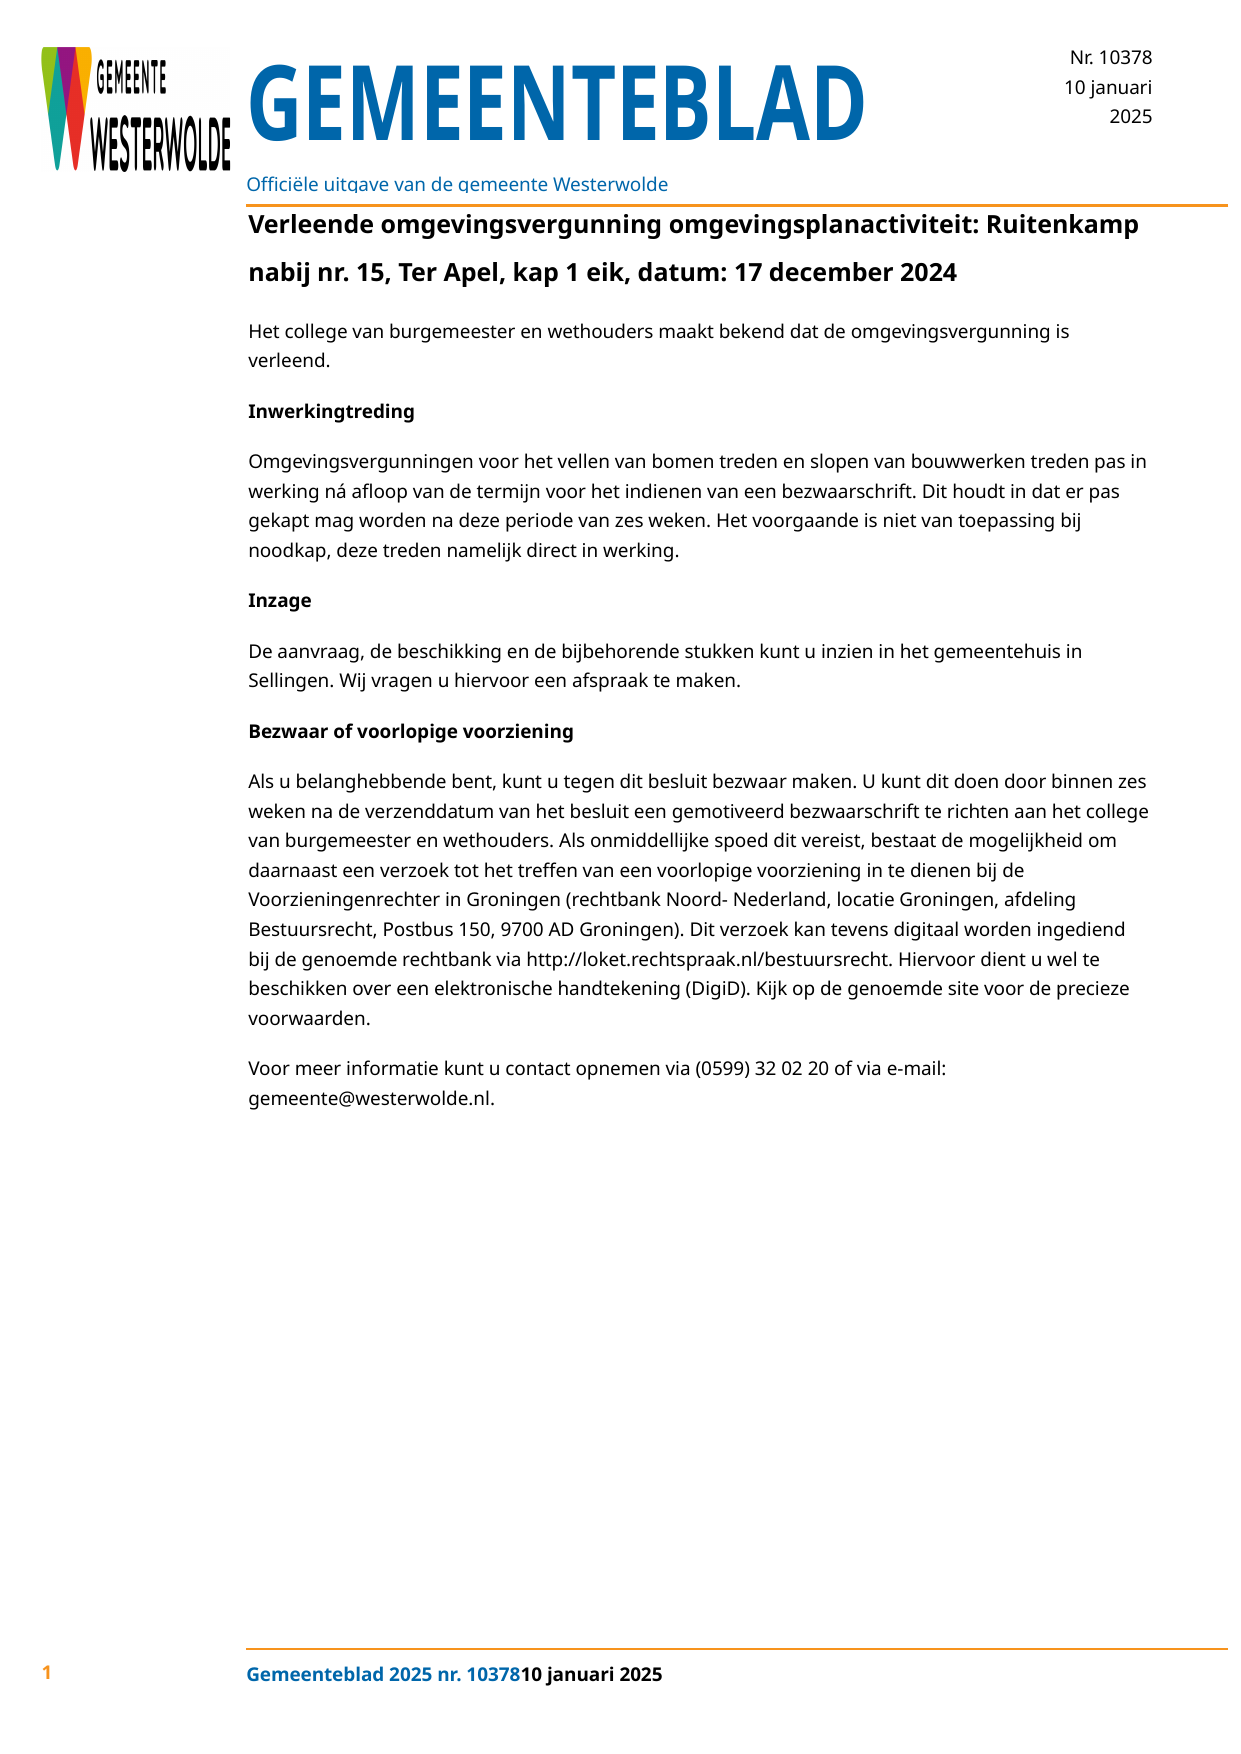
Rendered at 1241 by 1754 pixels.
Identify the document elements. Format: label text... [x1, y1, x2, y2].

text Als u belanghebbende bent, kunt u tegen dit besluit bezwaar maken. U kunt dit doen door binnen zes weken na de verzenddatum van het besluit een gemotiveerd bezwaarschrift te richten aan het college van burgemeester en wethouders. Als onmiddellijke spoed dit vereist, bestaat de mogelijkheid om daarnaast een verzoek tot het treffen van een voorlopige voorziening in te dienen bij de Voorzieningenrechter in Groningen (rechtbank Noord- Nederland, locatie Groningen, afdeling Bestuursrecht, Postbus 150, 9700 AD Groningen). Dit verzoek kan tevens digitaal worden ingediend bij de genoemde rechtbank via http://loket.rechtspraak.nl/bestuursrecht. Hiervoor dient u wel te beschikken over een elektronische handtekening (DigiD). Kijk op de genoemde site voor de precieze voorwaarden. [248, 768, 1152, 1031]
text Inzage [248, 587, 1152, 613]
text Verleende omgevingsvergunning omgevingsplanactiviteit: Ruitenkamp nabij nr. 15, Ter Apel, kap 1 eik, datum: 17 december 2024 [248, 207, 1152, 288]
text Voor meer informatie kunt u contact opnemen via (0599) 32 02 20 of via e-mail: gemeente@westerwolde.nl. [248, 1055, 1152, 1111]
text Inwerkingtreding [248, 398, 1152, 424]
picture [41, 47, 231, 172]
text De aanvraag, de beschikking en de bijbehorende stukken kunt u inzien in het gemeentehuis in Sellingen. Wij vragen u hiervoor een afspraak te maken. [248, 638, 1152, 693]
text Bezwaar of voorlopige voorziening [248, 718, 1152, 744]
text Het college van burgemeester en wethouders maakt bekend dat de omgevingsvergunning is verleend. [248, 318, 1152, 373]
text Omgevingsvergunningen voor het vellen van bomen treden en slopen van bouwwerken treden pas in werking ná afloop van de termijn voor het indienen van een bezwaarschrift. Dit houdt in dat er pas gekapt mag worden na deze periode van zes weken. Het voorgaande is niet van toepassing bij noodkap, deze treden namelijk direct in werking. [248, 448, 1152, 563]
